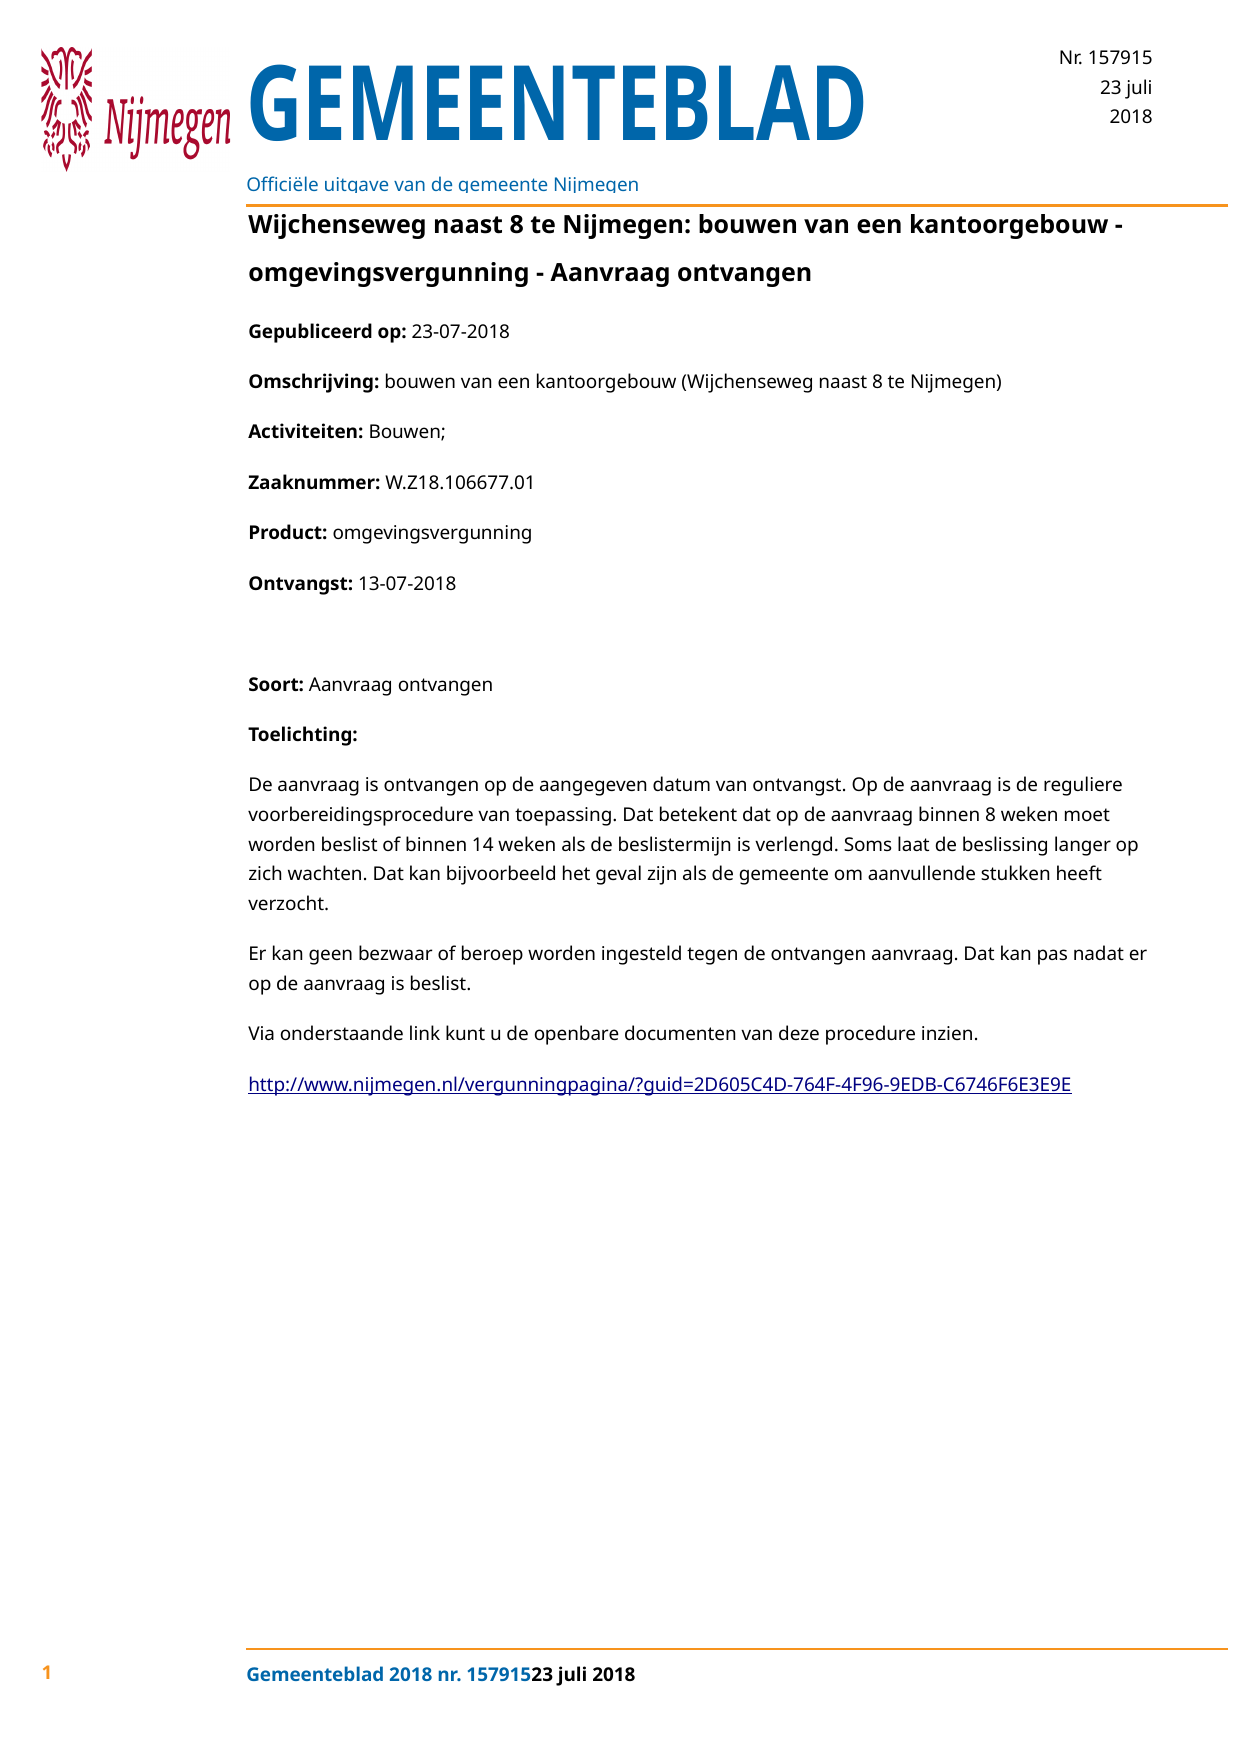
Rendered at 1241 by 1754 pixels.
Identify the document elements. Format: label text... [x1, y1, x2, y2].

picture [41, 47, 231, 172]
text Wijchenseweg naast 8 te Nijmegen: bouwen van een kantoorgebouw - omgevingsvergunning - Aanvraag ontvangen [248, 207, 1152, 288]
text Activiteiten: Bouwen; [248, 419, 1152, 444]
text Zaaknummer: W.Z18.106677.01 [248, 469, 1152, 495]
text Soort: Aanvraag ontvangen [248, 671, 1152, 697]
text Via onderstaande link kunt u de openbare documenten van deze procedure inzien. [248, 1020, 1152, 1046]
text http://www.nijmegen.nl/vergunningpagina/?guid=2D605C4D-764F-4F96-9EDB-C6746F6E3E9E [248, 1071, 1152, 1097]
text Toelichting: [248, 721, 1152, 747]
text De aanvraag is ontvangen op de aangegeven datum van ontvangst. Op de aanvraag is de reguliere voorbereidingsprocedure van toepassing. Dat betekent dat op de aanvraag binnen 8 weken moet worden beslist of binnen 14 weken als de beslistermijn is verlengd. Soms laat de beslissing langer op zich wachten. Dat kan bijvoorbeeld het geval zijn als de gemeente om aanvullende stukken heeft verzocht. [248, 772, 1152, 916]
text Gepubliceerd op: 23-07-2018 [248, 318, 1152, 344]
text Omschrijving: bouwen van een kantoorgebouw (Wijchenseweg naast 8 te Nijmegen) [248, 368, 1152, 394]
text Product: omgevingsvergunning [248, 519, 1152, 545]
text Er kan geen bezwaar of beroep worden ingesteld tegen de ontvangen aanvraag. Dat kan pas nadat er op de aanvraag is beslist. [248, 940, 1152, 996]
text Ontvangst: 13-07-2018 [248, 570, 1152, 596]
